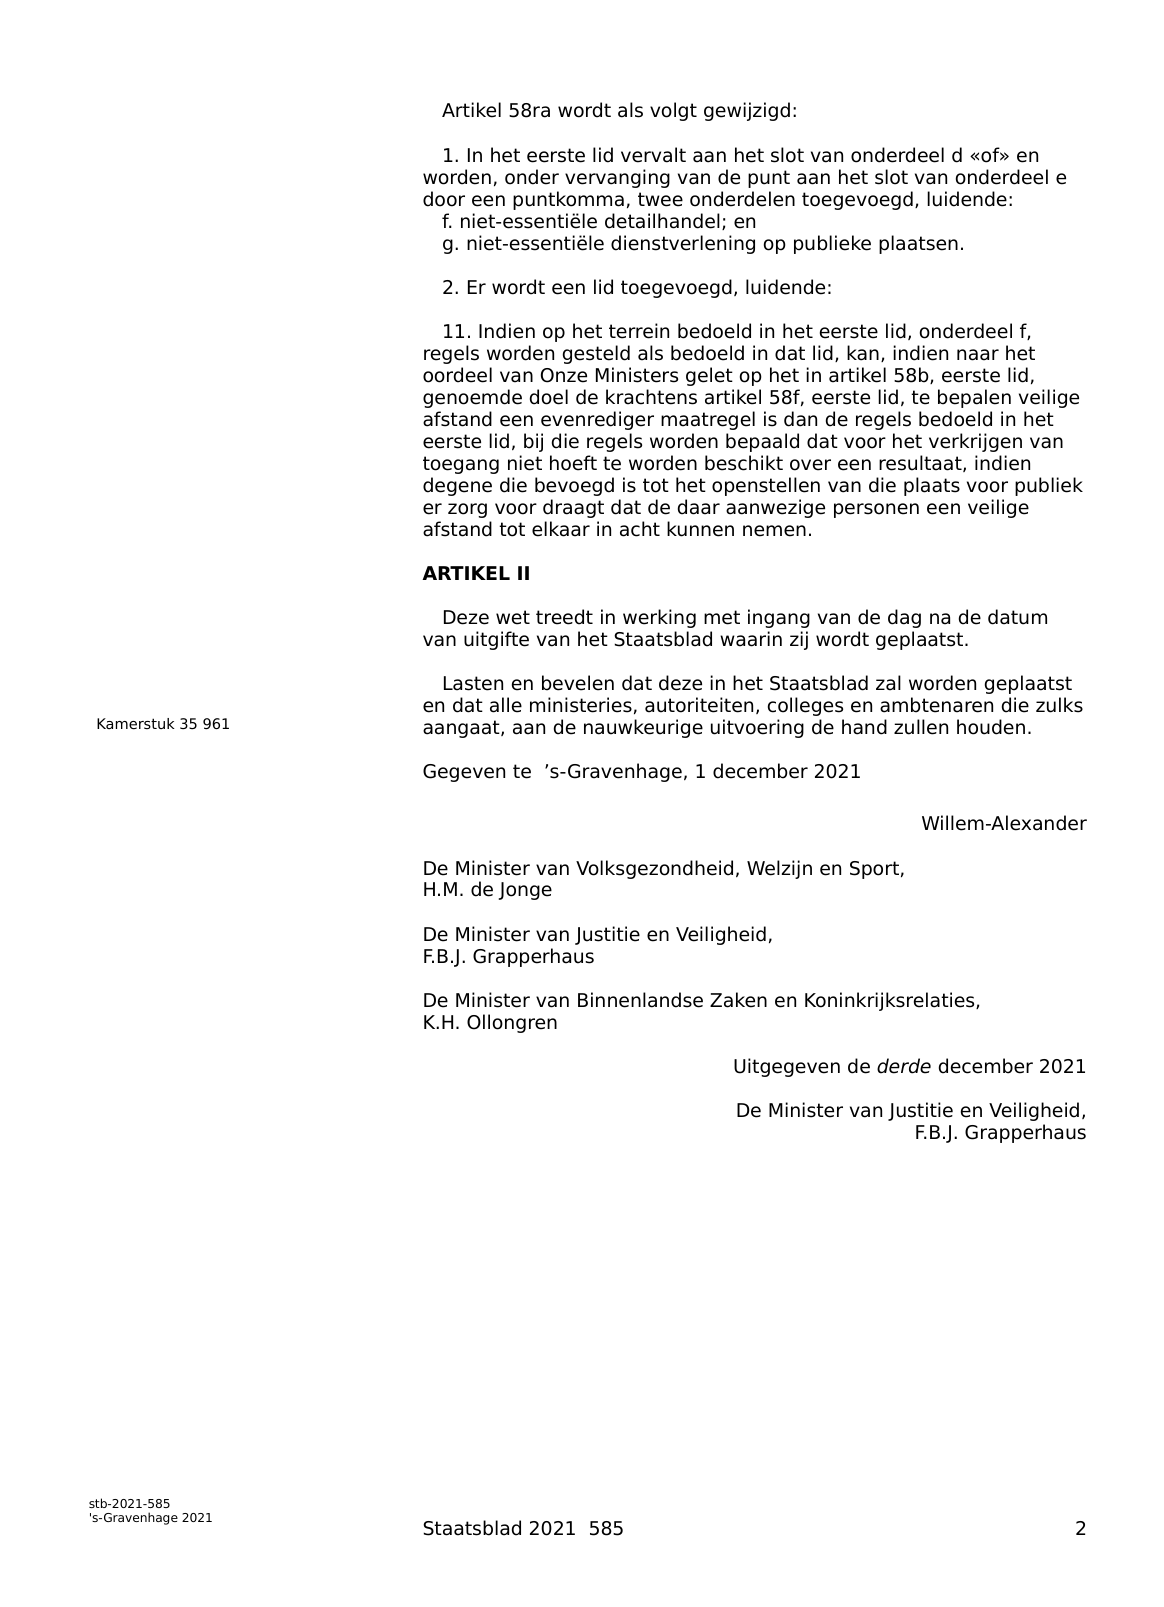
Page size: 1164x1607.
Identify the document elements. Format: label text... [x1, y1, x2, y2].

text Artikel 58ra wordt als volgt gewijzigd: [422, 100, 1087, 122]
text Willem-Alexander [422, 813, 1087, 835]
text Kamerstuk 35 961 [77, 716, 396, 733]
text De Minister van Justitie en Veiligheid, F.B.J. Grapperhaus [422, 1100, 1087, 1144]
text stb-2021-585 [88, 1497, 323, 1511]
text De Minister van Binnenlandse Zaken en Koninkrijksrelaties, K.H. Ollongren [422, 990, 1087, 1034]
subtitle ARTIKEL II [422, 563, 1087, 585]
text 's-Gravenhage 2021 [88, 1511, 323, 1525]
text f. niet-essentiële detailhandel; en [422, 211, 1087, 232]
text De Minister van Justitie en Veiligheid, F.B.J. Grapperhaus [422, 923, 1087, 967]
text g. niet-essentiële dienstverlening op publieke plaatsen. [422, 232, 1087, 254]
text 11. Indien op het terrein bedoeld in het eerste lid, onderdeel f, regels worden gesteld als bedoeld in dat lid, kan, indien naar het oordeel van Onze Ministers gelet op het in artikel 58b, eerste lid, genoemde doel de krachtens artikel 58f, eerste lid, te bepalen veilige afstand een evenrediger maatregel is dan de regels bedoeld in het eerste lid, bij die regels worden bepaald dat voor het verkrijgen van toegang niet hoeft te worden beschikt over een resultaat, indien degene die bevoegd is tot het openstellen van die plaats voor publiek er zorg voor draagt dat de daar aanwezige personen een veilige afstand tot elkaar in acht kunnen nemen. [422, 321, 1087, 541]
text Gegeven te ’s-Gravenhage, 1 december 2021 [422, 761, 1087, 783]
text Uitgegeven de derde december 2021 [422, 1056, 1087, 1078]
text 1. In het eerste lid vervalt aan het slot van onderdeel d «of» en worden, onder vervanging van de punt aan het slot van onderdeel e door een puntkomma, twee onderdelen toegevoegd, luidende: [422, 144, 1087, 211]
text 2. Er wordt een lid toegevoegd, luidende: [422, 277, 1087, 299]
text Deze wet treedt in werking met ingang van de dag na de datum van uitgifte van het Staatsblad waarin zij wordt geplaatst. [422, 607, 1087, 651]
text Lasten en bevelen dat deze in het Staatsblad zal worden geplaatst en dat alle ministeries, autoriteiten, colleges en ambtenaren die zulks aangaat, aan de nauwkeurige uitvoering de hand zullen houden. [422, 673, 1087, 739]
text De Minister van Volksgezondheid, Welzijn en Sport, H.M. de Jonge [422, 857, 1087, 901]
